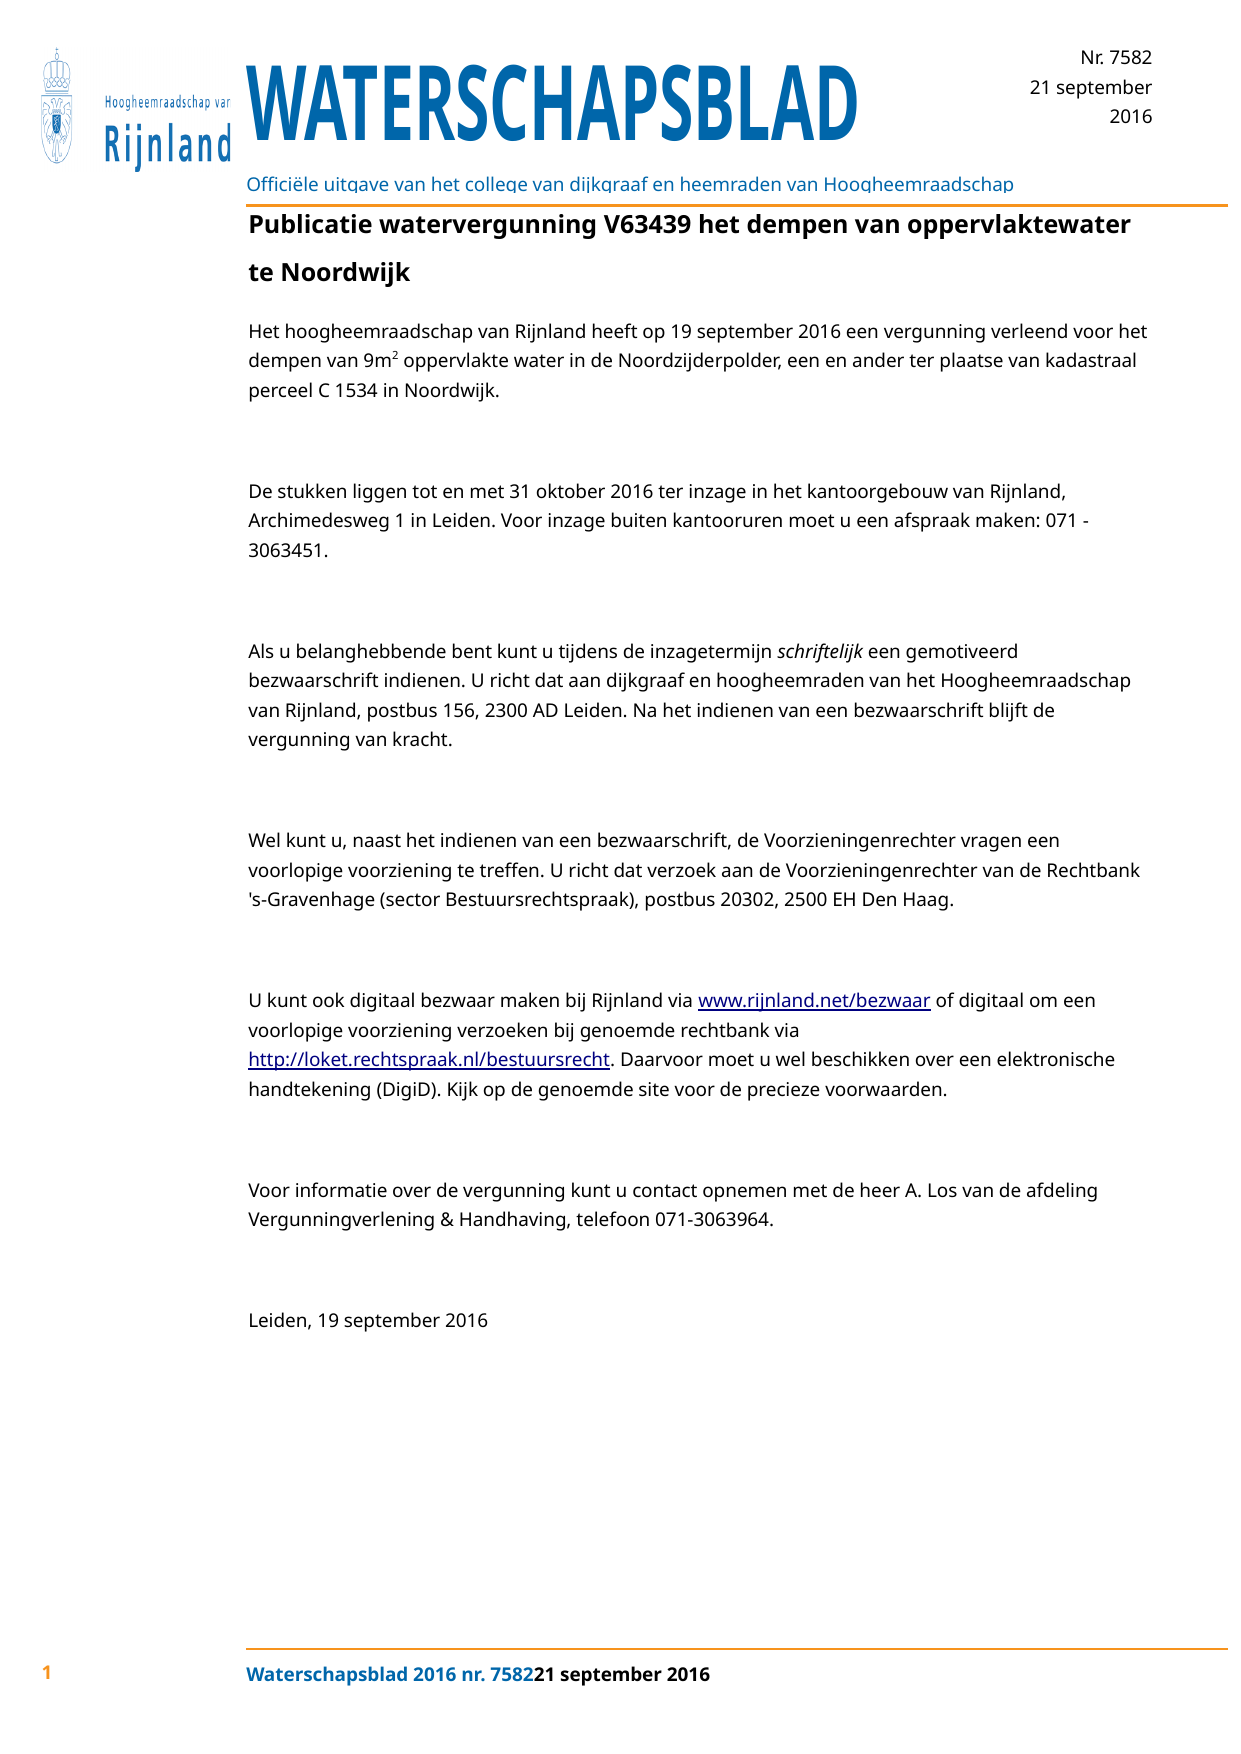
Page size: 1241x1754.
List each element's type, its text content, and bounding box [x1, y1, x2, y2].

text U kunt ook digitaal bezwaar maken bij Rijnland via www.rijnland.net/bezwaar of digitaal om een voorlopige voorziening verzoeken bij genoemde rechtbank via http://loket.rechtspraak.nl/bestuursrecht. Daarvoor moet u wel beschikken over een elektronische handtekening (DigiD). Kijk op de genoemde site voor de precieze voorwaarden. [248, 987, 1152, 1102]
picture [41, 47, 231, 172]
text Voor informatie over de vergunning kunt u contact opnemen met de heer A. Los van de afdeling Vergunningverlening & Handhaving, telefoon 071-3063964. [248, 1177, 1152, 1232]
text Als u belanghebbende bent kunt u tijdens de inzagetermijn schriftelijk een gemotiveerd bezwaarschrift indienen. U richt dat aan dijkgraaf en hoogheemraden van het Hoogheemraadschap van Rijnland, postbus 156, 2300 AD Leiden. Na het indienen van een bezwaarschrift blijft de vergunning van kracht. [248, 638, 1152, 752]
text Wel kunt u, naast het indienen van een bezwaarschrift, de Voorzieningenrechter vragen een voorlopige voorziening te treffen. U richt dat verzoek aan de Voorzieningenrechter van de Rechtbank 's-Gravenhage (sector Bestuursrechtspraak), postbus 20302, 2500 EH Den Haag. [248, 827, 1152, 912]
text Leiden, 19 september 2016 [248, 1307, 1152, 1333]
text Het hoogheemraadschap van Rijnland heeft op 19 september 2016 een vergunning verleend voor het dempen van 9m2 oppervlakte water in de Noordzijderpolder, een en ander ter plaatse van kadastraal perceel C 1534 in Noordwijk. [248, 318, 1152, 403]
text De stukken liggen tot en met 31 oktober 2016 ter inzage in het kantoorgebouw van Rijnland, Archimedesweg 1 in Leiden. Voor inzage buiten kantooruren moet u een afspraak maken: 071 - 3063451. [248, 478, 1152, 563]
text Publicatie watervergunning V63439 het dempen van oppervlaktewater te Noordwijk [248, 207, 1152, 288]
